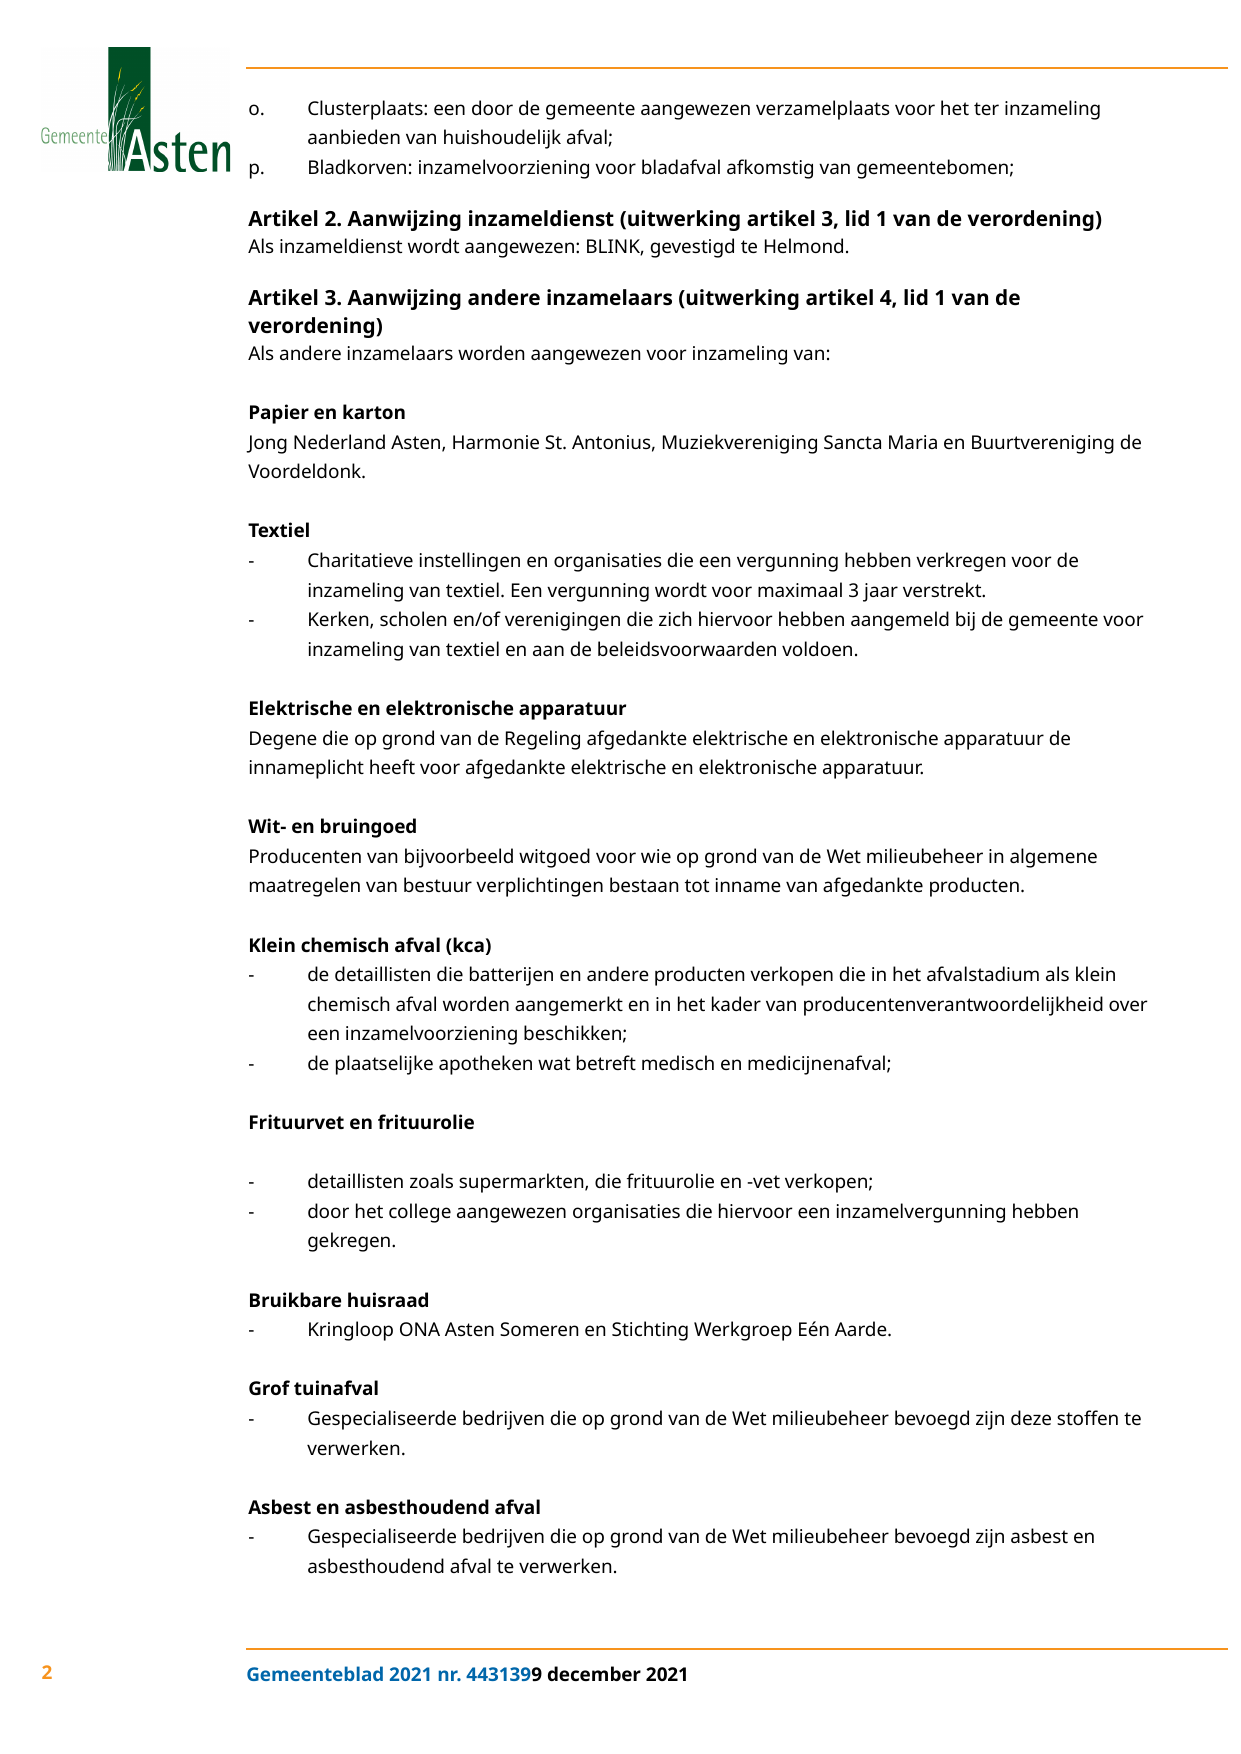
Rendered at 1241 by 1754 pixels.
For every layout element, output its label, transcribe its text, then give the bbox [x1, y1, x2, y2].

text Jong Nederland Asten, Harmonie St. Antonius, Muziekvereniging Sancta Maria en Buurtvereniging de Voordeldonk. [248, 429, 1152, 484]
list Clusterplaats: een door de gemeente aangewezen verzamelplaats voor het ter inzameling aanbieden van huishoudelijk afval; [248, 95, 1152, 150]
text Elektrische en elektronische apparatuur [248, 695, 1152, 721]
text Wit- en bruingoed [248, 813, 1152, 839]
list Bladkorven: inzamelvoorziening voor bladafval afkomstig van gemeentebomen; [248, 154, 1152, 180]
list Kerken, scholen en/of verenigingen die zich hiervoor hebben aangemeld bij de gemeente voor inzameling van textiel en aan de beleidsvoorwaarden voldoen. [248, 606, 1152, 662]
list Kringloop ONA Asten Someren en Stichting Werkgroep Eén Aarde. [248, 1316, 1152, 1342]
text Als andere inzamelaars worden aangewezen voor inzameling van: [248, 340, 1152, 366]
list de plaatselijke apotheken wat betreft medisch en medicijnenafval; [248, 1050, 1152, 1076]
list detaillisten zoals supermarkten, die frituurolie en -vet verkopen; [248, 1168, 1152, 1194]
text Asbest en asbesthoudend afval [248, 1494, 1152, 1519]
text Frituurvet en frituurolie [248, 1109, 1152, 1135]
list Gespecialiseerde bedrijven die op grond van de Wet milieubeheer bevoegd zijn deze stoffen te verwerken. [248, 1405, 1152, 1460]
list Charitatieve instellingen en organisaties die een vergunning hebben verkregen voor de inzameling van textiel. Een vergunning wordt voor maximaal 3 jaar verstrekt. [248, 547, 1152, 602]
list door het college aangewezen organisaties die hiervoor een inzamelvergunning hebben gekregen. [248, 1198, 1152, 1253]
text Artikel 2. Aanwijzing inzameldienst (uitwerking artikel 3, lid 1 van de verordening) [248, 204, 1152, 233]
text Als inzameldienst wordt aangewezen: BLINK, gevestigd te Helmond. [248, 233, 1152, 258]
text Producenten van bijvoorbeeld witgoed voor wie op grond van de Wet milieubeheer in algemene maatregelen van bestuur verplichtingen bestaan tot inname van afgedankte producten. [248, 843, 1152, 898]
picture [41, 47, 231, 172]
text Klein chemisch afval (kca) [248, 932, 1152, 957]
list Gespecialiseerde bedrijven die op grond van de Wet milieubeheer bevoegd zijn asbest en asbesthoudend afval te verwerken. [248, 1523, 1152, 1579]
text Artikel 3. Aanwijzing andere inzamelaars (uitwerking artikel 4, lid 1 van de verordening) [248, 283, 1152, 340]
list de detaillisten die batterijen en andere producten verkopen die in het afvalstadium als klein chemisch afval worden aangemerkt en in het kader van producentenverantwoordelijkheid over een inzamelvoorziening beschikken; [248, 961, 1152, 1046]
text Papier en karton [248, 399, 1152, 425]
text Textiel [248, 518, 1152, 543]
text Grof tuinafval [248, 1376, 1152, 1401]
text Degene die op grond van de Regeling afgedankte elektrische en elektronische apparatuur de innameplicht heeft voor afgedankte elektrische en elektronische apparatuur. [248, 725, 1152, 780]
text Bruikbare huisraad [248, 1287, 1152, 1312]
